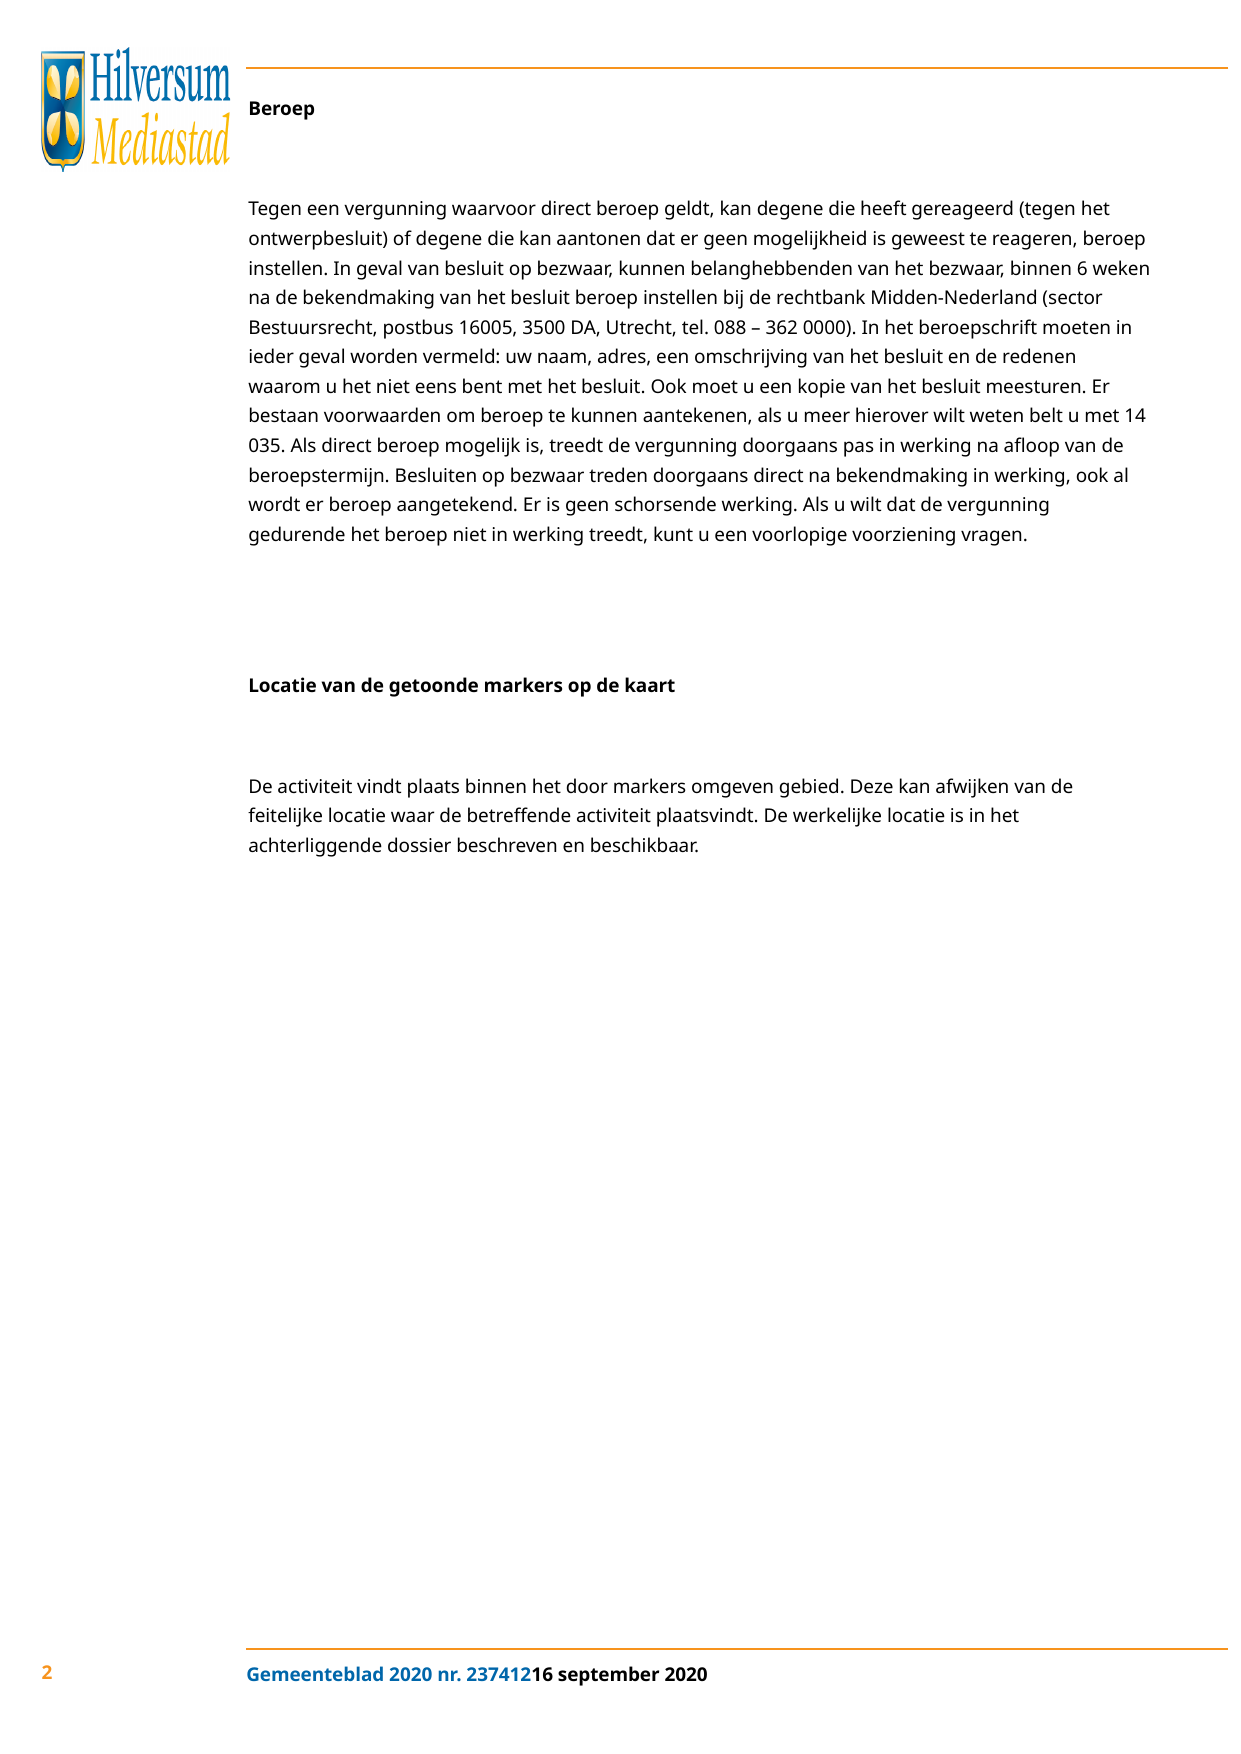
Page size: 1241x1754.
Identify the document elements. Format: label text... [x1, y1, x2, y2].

text Beroep [248, 95, 1152, 121]
text Tegen een vergunning waarvoor direct beroep geldt, kan degene die heeft gereageerd (tegen het ontwerpbesluit) of degene die kan aantonen dat er geen mogelijkheid is geweest te reageren, beroep instellen. In geval van besluit op bezwaar, kunnen belanghebbenden van het bezwaar, binnen 6 weken na de bekendmaking van het besluit beroep instellen bij de rechtbank Midden-Nederland (sector Bestuursrecht, postbus 16005, 3500 DA, Utrecht, tel. 088 – 362 0000). In het beroepschrift moeten in ieder geval worden vermeld: uw naam, adres, een omschrijving van het besluit en de redenen waarom u het niet eens bent met het besluit. Ook moet u een kopie van het besluit meesturen. Er bestaan voorwaarden om beroep te kunnen aantekenen, als u meer hierover wilt weten belt u met 14 035. Als direct beroep mogelijk is, treedt de vergunning doorgaans pas in werking na afloop van de beroepstermijn. Besluiten op bezwaar treden doorgaans direct na bekendmaking in werking, ook al wordt er beroep aangetekend. Er is geen schorsende werking. Als u wilt dat de vergunning gedurende het beroep niet in werking treedt, kunt u een voorlopige voorziening vragen. [248, 196, 1152, 547]
text Locatie van de getoonde markers op de kaart [248, 672, 1152, 698]
text De activiteit vindt plaats binnen het door markers omgeven gebied. Deze kan afwijken van de feitelijke locatie waar de betreffende activiteit plaatsvindt. De werkelijke locatie is in het achterliggende dossier beschreven en beschikbaar. [248, 773, 1152, 858]
picture [41, 47, 231, 172]
